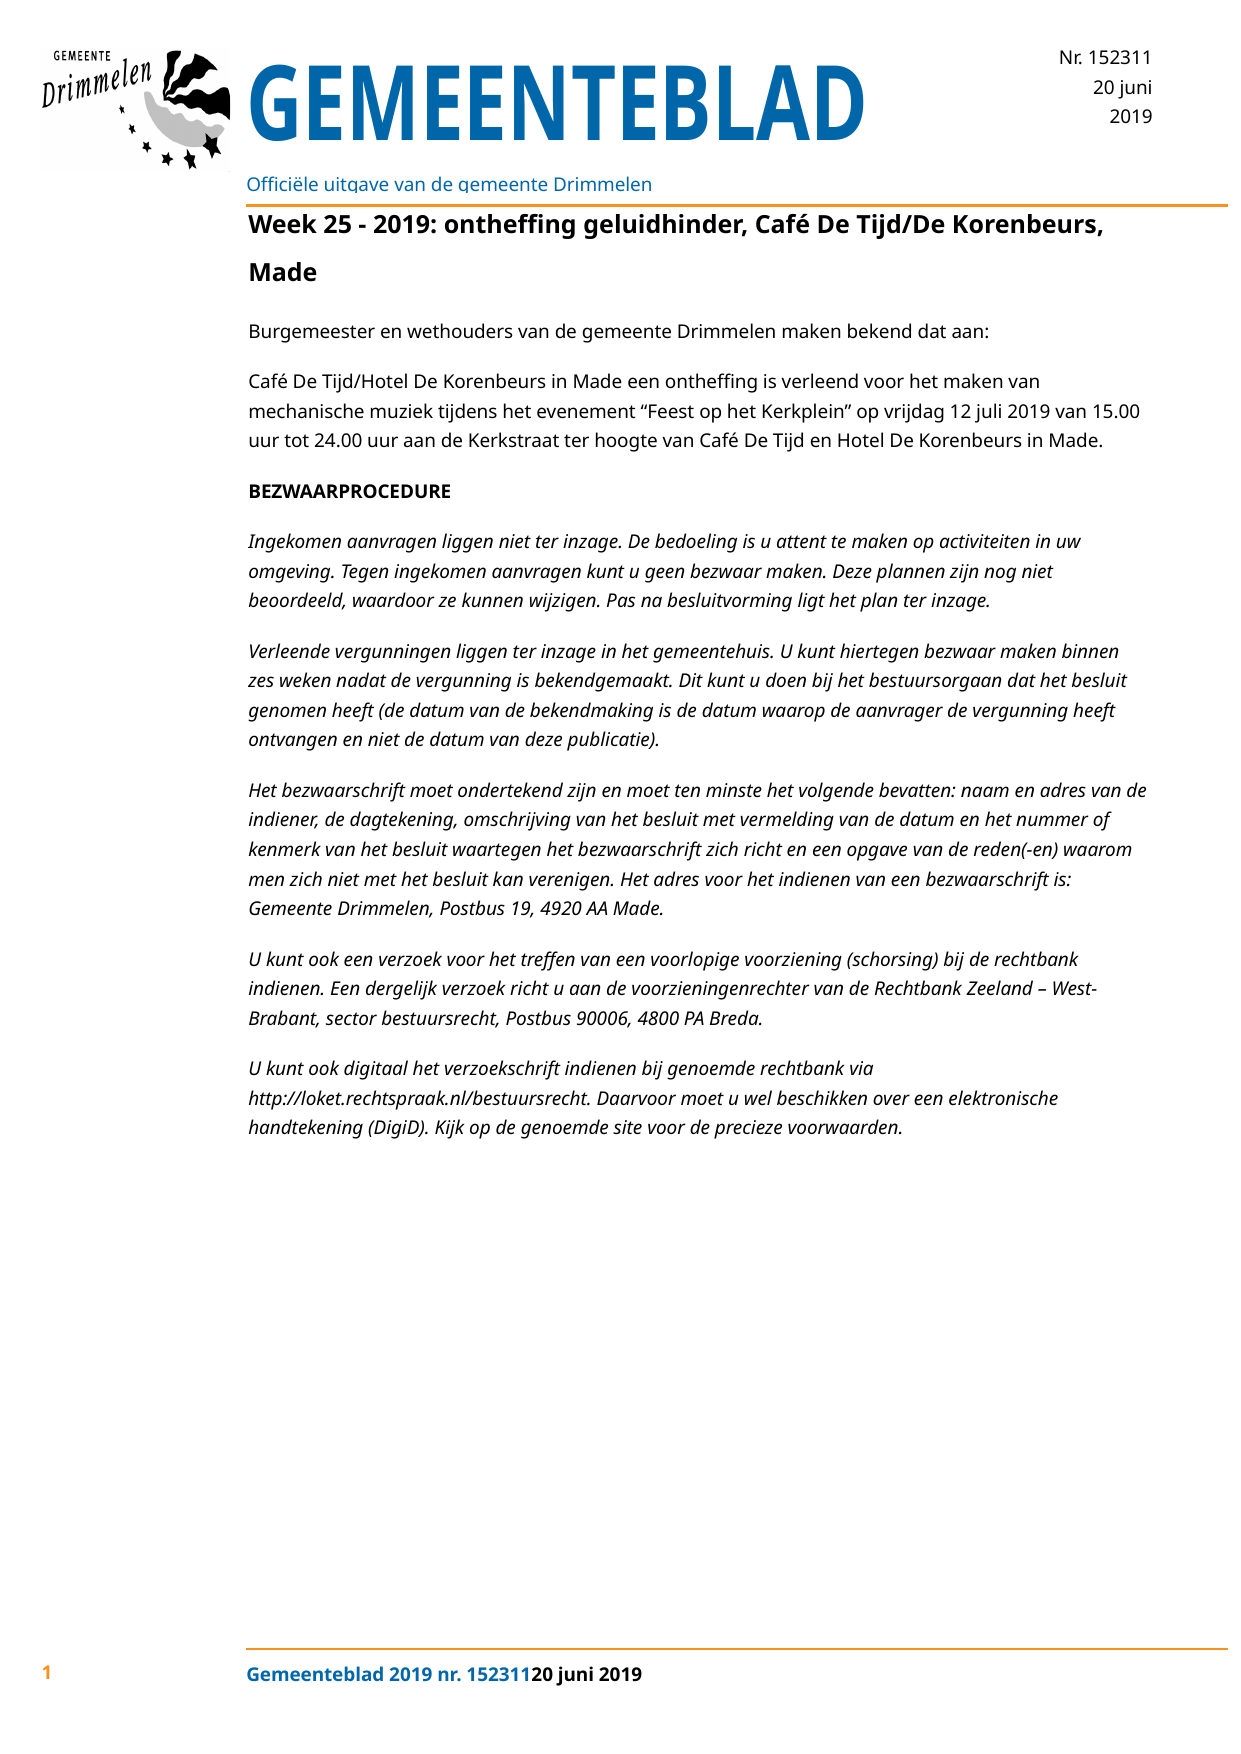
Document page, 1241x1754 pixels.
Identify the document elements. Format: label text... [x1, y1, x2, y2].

text Week 25 - 2019: ontheffing geluidhinder, Café De Tijd/De Korenbeurs, Made [248, 207, 1152, 288]
picture [41, 47, 231, 172]
text Burgemeester en wethouders van de gemeente Drimmelen maken bekend dat aan: [248, 318, 1152, 344]
text Ingekomen aanvragen liggen niet ter inzage. De bedoeling is u attent te maken op activiteiten in uw omgeving. Tegen ingekomen aanvragen kunt u geen bezwaar maken. Deze plannen zijn nog niet beoordeeld, waardoor ze kunnen wijzigen. Pas na besluitvorming ligt het plan ter inzage. [248, 528, 1152, 613]
text U kunt ook een verzoek voor het treffen van een voorlopige voorziening (schorsing) bij de rechtbank indienen. Een dergelijk verzoek richt u aan de voorzieningenrechter van de Rechtbank Zeeland – West-Brabant, sector bestuursrecht, Postbus 90006, 4800 PA Breda. [248, 946, 1152, 1031]
text Café De Tijd/Hotel De Korenbeurs in Made een ontheffing is verleend voor het maken van mechanische muziek tijdens het evenement “Feest op het Kerkplein” op vrijdag 12 juli 2019 van 15.00 uur tot 24.00 uur aan de Kerkstraat ter hoogte van Café De Tijd en Hotel De Korenbeurs in Made. [248, 368, 1152, 453]
text Verleende vergunningen liggen ter inzage in het gemeentehuis. U kunt hiertegen bezwaar maken binnen zes weken nadat de vergunning is bekendgemaakt. Dit kunt u doen bij het bestuursorgaan dat het besluit genomen heeft (de datum van de bekendmaking is de datum waarop de aanvrager de vergunning heeft ontvangen en niet de datum van deze publicatie). [248, 638, 1152, 752]
text Het bezwaarschrift moet ondertekend zijn en moet ten minste het volgende bevatten: naam en adres van de indiener, de dagtekening, omschrijving van het besluit met vermelding van de datum en het nummer of kenmerk van het besluit waartegen het bezwaarschrift zich richt en een opgave van de reden(-en) waarom men zich niet met het besluit kan verenigen. Het adres voor het indienen van een bezwaarschrift is: Gemeente Drimmelen, Postbus 19, 4920 AA Made. [248, 777, 1152, 921]
text U kunt ook digitaal het verzoekschrift indienen bij genoemde rechtbank via http://loket.rechtspraak.nl/bestuursrecht. Daarvoor moet u wel beschikken over een elektronische handtekening (DigiD). Kijk op de genoemde site voor de precieze voorwaarden. [248, 1055, 1152, 1140]
text BEZWAARPROCEDURE [248, 478, 1152, 504]
